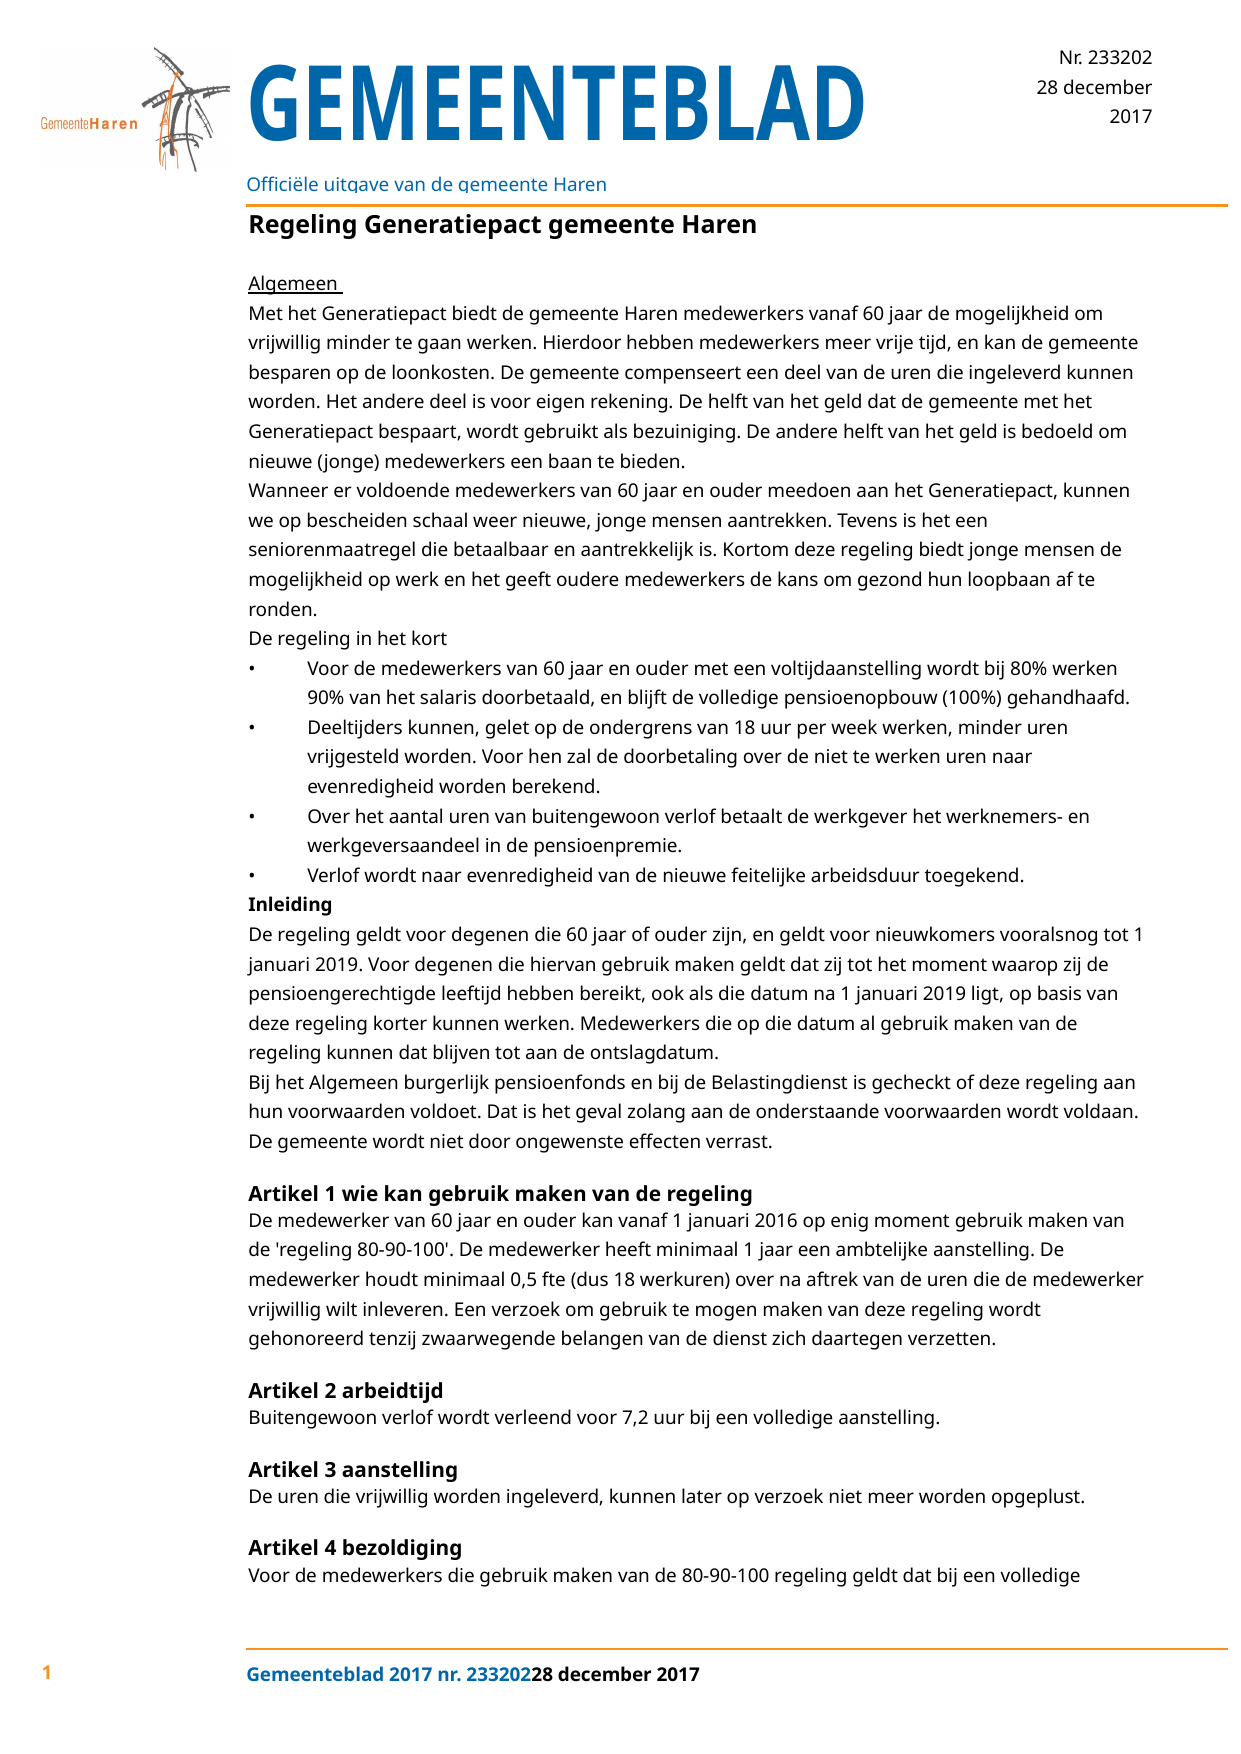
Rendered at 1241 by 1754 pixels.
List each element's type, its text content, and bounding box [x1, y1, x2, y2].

text Artikel 3 aanstelling [248, 1455, 1152, 1483]
text Regeling Generatiepact gemeente Haren [248, 207, 1152, 241]
text Algemeen [248, 270, 1152, 296]
text Voor de medewerkers die gebruik maken van de 80-90-100 regeling geldt dat bij een volledige [248, 1562, 1152, 1588]
picture [41, 47, 231, 172]
text Buitengewoon verlof wordt verleend voor 7,2 uur bij een volledige aanstelling. [248, 1404, 1152, 1430]
text Bij het Algemeen burgerlijk pensioenfonds en bij de Belastingdienst is gecheckt of deze regeling aan hun voorwaarden voldoet. Dat is het geval zolang aan de onderstaande voorwaarden wordt voldaan. De gemeente wordt niet door ongewenste effecten verrast. [248, 1069, 1152, 1154]
text Artikel 2 arbeidtijd [248, 1376, 1152, 1404]
text Artikel 4 bezoldiging [248, 1533, 1152, 1562]
list Over het aantal uren van buitengewoon verlof betaalt de werkgever het werknemers- en werkgeversaandeel in de pensioenpremie. [248, 803, 1152, 858]
text De regeling in het kort [248, 625, 1152, 651]
text De regeling geldt voor degenen die 60 jaar of ouder zijn, en geldt voor nieuwkomers vooralsnog tot 1 januari 2019. Voor degenen die hiervan gebruik maken geldt dat zij tot het moment waarop zij de pensioengerechtigde leeftijd hebben bereikt, ook als die datum na 1 januari 2019 ligt, op basis van deze regeling korter kunnen werken. Medewerkers die op die datum al gebruik maken van de regeling kunnen dat blijven tot aan de ontslagdatum. [248, 921, 1152, 1065]
text De medewerker van 60 jaar en ouder kan vanaf 1 januari 2016 op enig moment gebruik maken van de 'regeling 80-90-100'. De medewerker heeft minimaal 1 jaar een ambtelijke aanstelling. De medewerker houdt minimaal 0,5 fte (dus 18 werkuren) over na aftrek van de uren die de medewerker vrijwillig wilt inleveren. Een verzoek om gebruik te mogen maken van deze regeling wordt gehonoreerd tenzij zwaarwegende belangen van de dienst zich daartegen verzetten. [248, 1207, 1152, 1351]
list Deeltijders kunnen, gelet op de ondergrens van 18 uur per week werken, minder uren vrijgesteld worden. Voor hen zal de doorbetaling over de niet te werken uren naar evenredigheid worden berekend. [248, 714, 1152, 799]
text Wanneer er voldoende medewerkers van 60 jaar en ouder meedoen aan het Generatiepact, kunnen we op bescheiden schaal weer nieuwe, jonge mensen aantrekken. Tevens is het een seniorenmaatregel die betaalbaar en aantrekkelijk is. Kortom deze regeling biedt jonge mensen de mogelijkheid op werk en het geeft oudere medewerkers de kans om gezond hun loopbaan af te ronden. [248, 477, 1152, 621]
list Verlof wordt naar evenredigheid van de nieuwe feitelijke arbeidsduur toegekend. [248, 862, 1152, 888]
list Voor de medewerkers van 60 jaar en ouder met een voltijdaanstelling wordt bij 80% werken 90% van het salaris doorbetaald, en blijft de volledige pensioenopbouw (100%) gehandhaafd. [248, 655, 1152, 710]
text Met het Generatiepact biedt de gemeente Haren medewerkers vanaf 60 jaar de mogelijkheid om vrijwillig minder te gaan werken. Hierdoor hebben medewerkers meer vrije tijd, en kan de gemeente besparen op de loonkosten. De gemeente compenseert een deel van de uren die ingeleverd kunnen worden. Het andere deel is voor eigen rekening. De helft van het geld dat de gemeente met het Generatiepact bespaart, wordt gebruikt als bezuiniging. De andere helft van het geld is bedoeld om nieuwe (jonge) medewerkers een baan te bieden. [248, 300, 1152, 473]
text Inleiding [248, 892, 1152, 917]
text Artikel 1 wie kan gebruik maken van de regeling [248, 1179, 1152, 1207]
text De uren die vrijwillig worden ingeleverd, kunnen later op verzoek niet meer worden opgeplust. [248, 1483, 1152, 1509]
